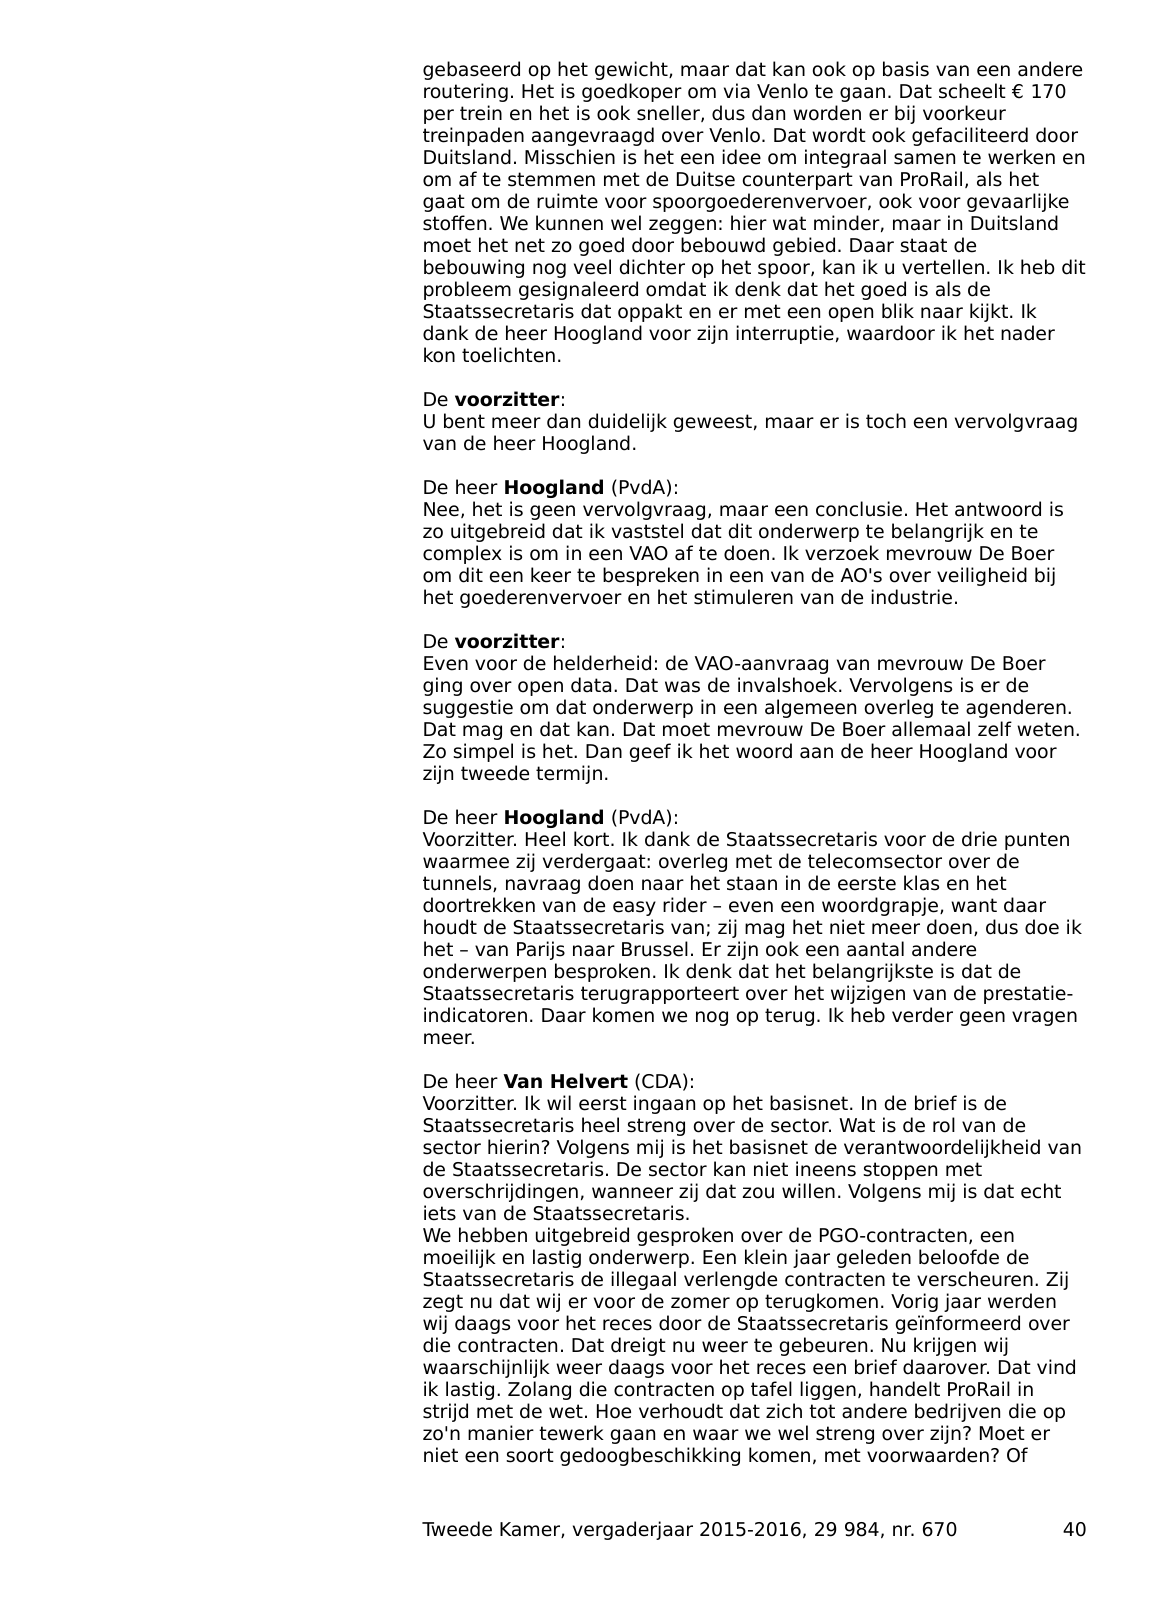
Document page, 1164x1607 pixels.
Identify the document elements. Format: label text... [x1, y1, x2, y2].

text De voorzitter: [422, 389, 1087, 411]
text We hebben uitgebreid gesproken over de PGO-contracten, een moeilijk en lastig onderwerp. Een klein jaar geleden beloofde de Staatssecretaris de illegaal verlengde contracten te verscheuren. Zij zegt nu dat wij er voor de zomer op terugkomen. Vorig jaar werden wij daags voor het reces door de Staatssecretaris geïnformeerd over die contracten. Dat dreigt nu weer te gebeuren. Nu krijgen wij waarschijnlijk weer daags voor het reces een brief daarover. Dat vind ik lastig. Zolang die contracten op tafel liggen, handelt ProRail in strijd met de wet. Hoe verhoudt dat zich tot andere bedrijven die op zo'n manier tewerk gaan en waar we wel streng over zijn? Moet er niet een soort gedoogbeschikking komen, met voorwaarden? Of [422, 1225, 1087, 1467]
text Voorzitter. Ik wil eerst ingaan op het basisnet. In de brief is de Staatssecretaris heel streng over de sector. Wat is de rol van de sector hierin? Volgens mij is het basisnet de verantwoordelijkheid van de Staatssecretaris. De sector kan niet ineens stoppen met overschrijdingen, wanneer zij dat zou willen. Volgens mij is dat echt iets van de Staatssecretaris. [422, 1093, 1087, 1225]
text De heer Hoogland (PvdA): [422, 477, 1087, 499]
text De heer Hoogland (PvdA): [422, 807, 1087, 829]
text Even voor de helderheid: de VAO-aanvraag van mevrouw De Boer ging over open data. Dat was de invalshoek. Vervolgens is er de suggestie om dat onderwerp in een algemeen overleg te agenderen. Dat mag en dat kan. Dat moet mevrouw De Boer allemaal zelf weten. Zo simpel is het. Dan geef ik het woord aan de heer Hoogland voor zijn tweede termijn. [422, 653, 1087, 785]
text De heer Van Helvert (CDA): [422, 1071, 1087, 1093]
text Nee, het is geen vervolgvraag, maar een conclusie. Het antwoord is zo uitgebreid dat ik vaststel dat dit onderwerp te belangrijk en te complex is om in een VAO af te doen. Ik verzoek mevrouw De Boer om dit een keer te bespreken in een van de AO's over veiligheid bij het goederenvervoer en het stimuleren van de industrie. [422, 499, 1087, 609]
text De voorzitter: [422, 631, 1087, 653]
text gebaseerd op het gewicht, maar dat kan ook op basis van een andere routering. Het is goedkoper om via Venlo te gaan. Dat scheelt € 170 per trein en het is ook sneller, dus dan worden er bij voorkeur treinpaden aangevraagd over Venlo. Dat wordt ook gefaciliteerd door Duitsland. Misschien is het een idee om integraal samen te werken en om af te stemmen met de Duitse counterpart van ProRail, als het gaat om de ruimte voor spoorgoederenvervoer, ook voor gevaarlijke stoffen. We kunnen wel zeggen: hier wat minder, maar in Duitsland moet het net zo goed door bebouwd gebied. Daar staat de bebouwing nog veel dichter op het spoor, kan ik u vertellen. Ik heb dit probleem gesignaleerd omdat ik denk dat het goed is als de Staatssecretaris dat oppakt en er met een open blik naar kijkt. Ik dank de heer Hoogland voor zijn interruptie, waardoor ik het nader kon toelichten. [422, 59, 1087, 367]
text Voorzitter. Heel kort. Ik dank de Staatssecretaris voor de drie punten waarmee zij verdergaat: overleg met de telecomsector over de tunnels, navraag doen naar het staan in de eerste klas en het doortrekken van de easy rider – even een woordgrapje, want daar houdt de Staatssecretaris van; zij mag het niet meer doen, dus doe ik het – van Parijs naar Brussel. Er zijn ook een aantal andere onderwerpen besproken. Ik denk dat het belangrijkste is dat de Staatssecretaris terugrapporteert over het wijzigen van de prestatie-indicatoren. Daar komen we nog op terug. Ik heb verder geen vragen meer. [422, 829, 1087, 1049]
text U bent meer dan duidelijk geweest, maar er is toch een vervolgvraag van de heer Hoogland. [422, 411, 1087, 455]
